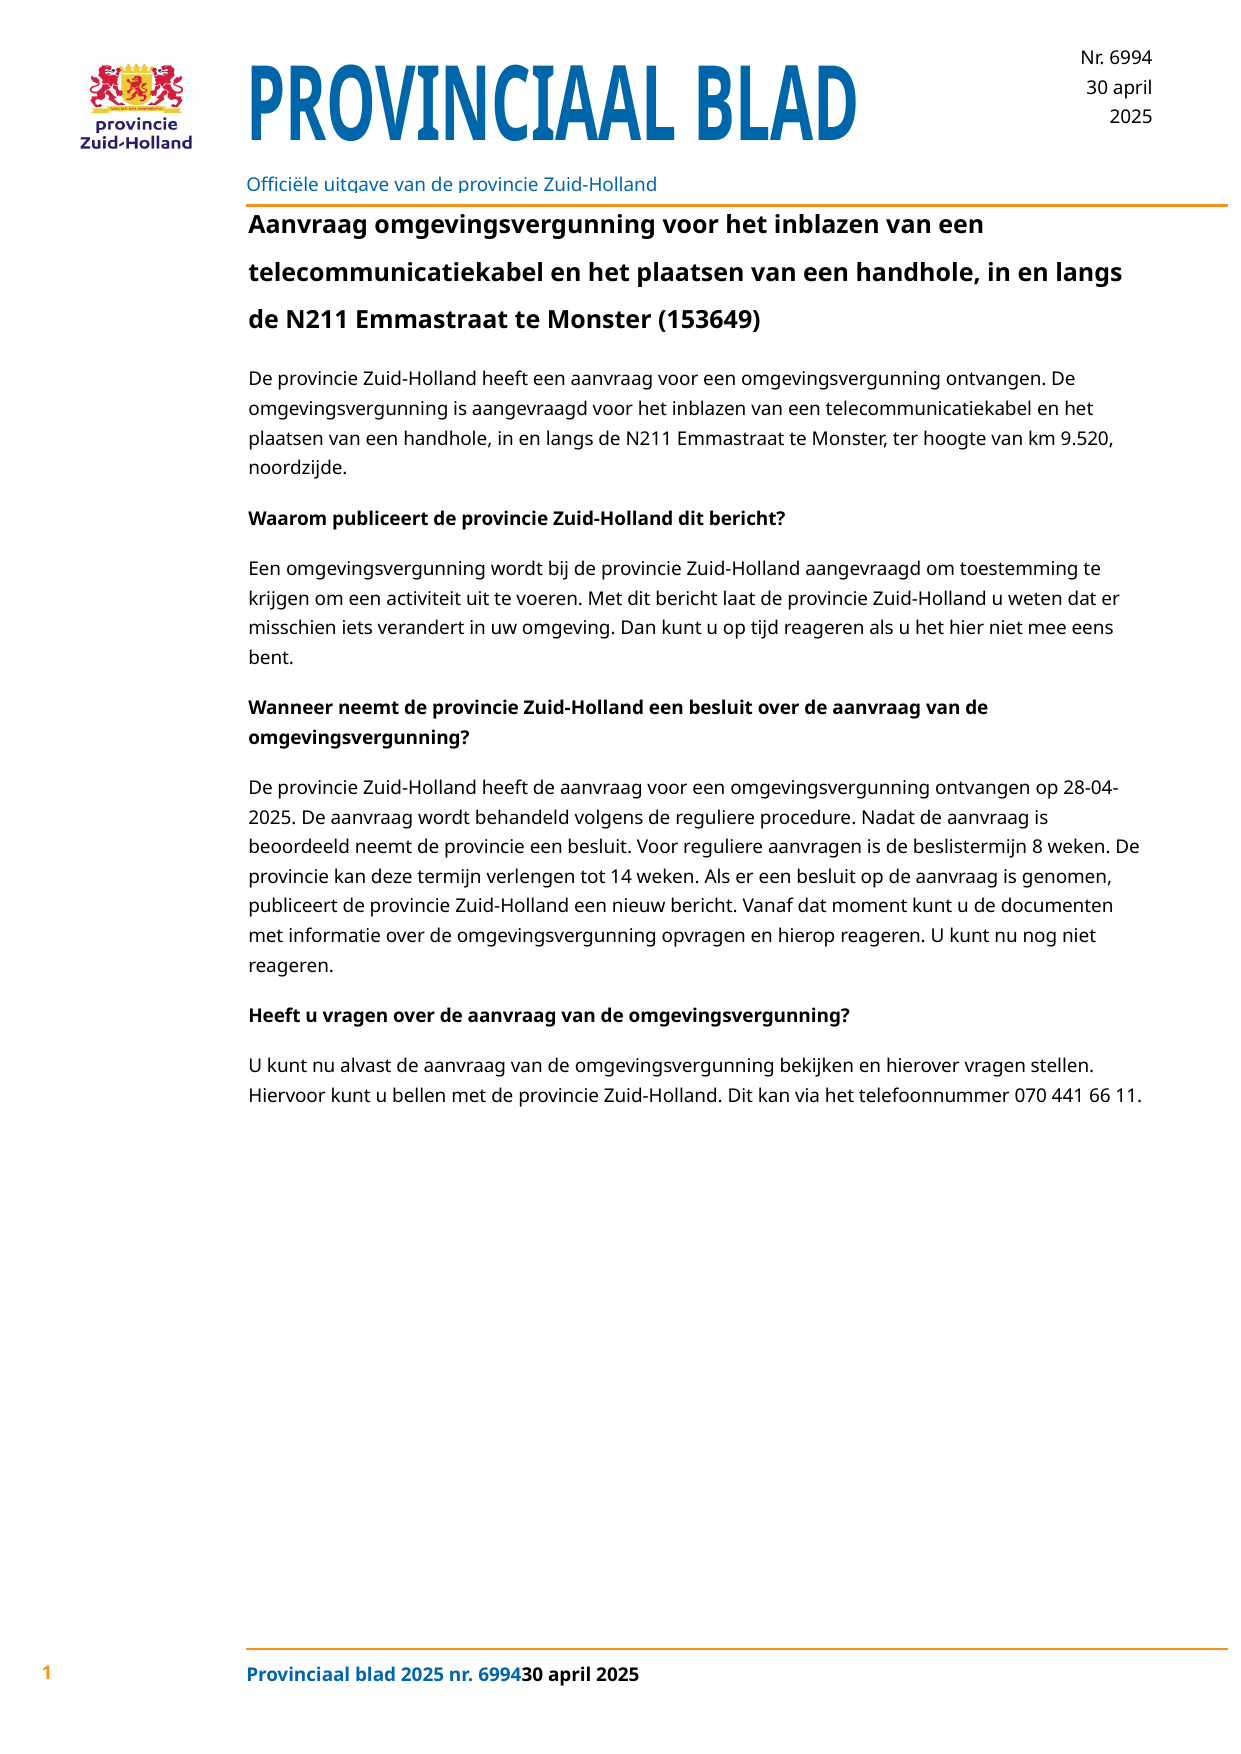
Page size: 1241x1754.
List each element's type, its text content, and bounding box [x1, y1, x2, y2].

text De provincie Zuid-Holland heeft de aanvraag voor een omgevingsvergunning ontvangen op 28-04-2025. De aanvraag wordt behandeld volgens de reguliere procedure. Nadat de aanvraag is beoordeeld neemt de provincie een besluit. Voor reguliere aanvragen is de beslistermijn 8 weken. De provincie kan deze termijn verlengen tot 14 weken. Als er een besluit op de aanvraag is genomen, publiceert de provincie Zuid-Holland een nieuw bericht. Vanaf dat moment kunt u de documenten met informatie over de omgevingsvergunning opvragen en hierop reageren. U kunt nu nog niet reageren. [248, 774, 1152, 977]
text Heeft u vragen over de aanvraag van de omgevingsvergunning? [248, 1002, 1152, 1028]
text Wanneer neemt de provincie Zuid-Holland een besluit over de aanvraag van de omgevingsvergunning? [248, 694, 1152, 749]
text De provincie Zuid-Holland heeft een aanvraag voor een omgevingsvergunning ontvangen. De omgevingsvergunning is aangevraagd voor het inblazen van een telecommunicatiekabel en het plaatsen van een handhole, in en langs de N211 Emmastraat te Monster, ter hoogte van km 9.520, noordzijde. [248, 366, 1152, 480]
text U kunt nu alvast de aanvraag van de omgevingsvergunning bekijken en hierover vragen stellen. Hiervoor kunt u bellen met de provincie Zuid-Holland. Dit kan via het telefoonnummer 070 441 66 11. [248, 1053, 1152, 1108]
picture [41, 47, 231, 172]
text Aanvraag omgevingsvergunning voor het inblazen van een telecommunicatiekabel en het plaatsen van een handhole, in en langs de N211 Emmastraat te Monster (153649) [248, 207, 1152, 336]
text Waarom publiceert de provincie Zuid-Holland dit bericht? [248, 505, 1152, 530]
text Een omgevingsvergunning wordt bij de provincie Zuid-Holland aangevraagd om toestemming te krijgen om een activiteit uit te voeren. Met dit bericht laat de provincie Zuid-Holland u weten dat er misschien iets verandert in uw omgeving. Dan kunt u op tijd reageren als u het hier niet mee eens bent. [248, 555, 1152, 669]
